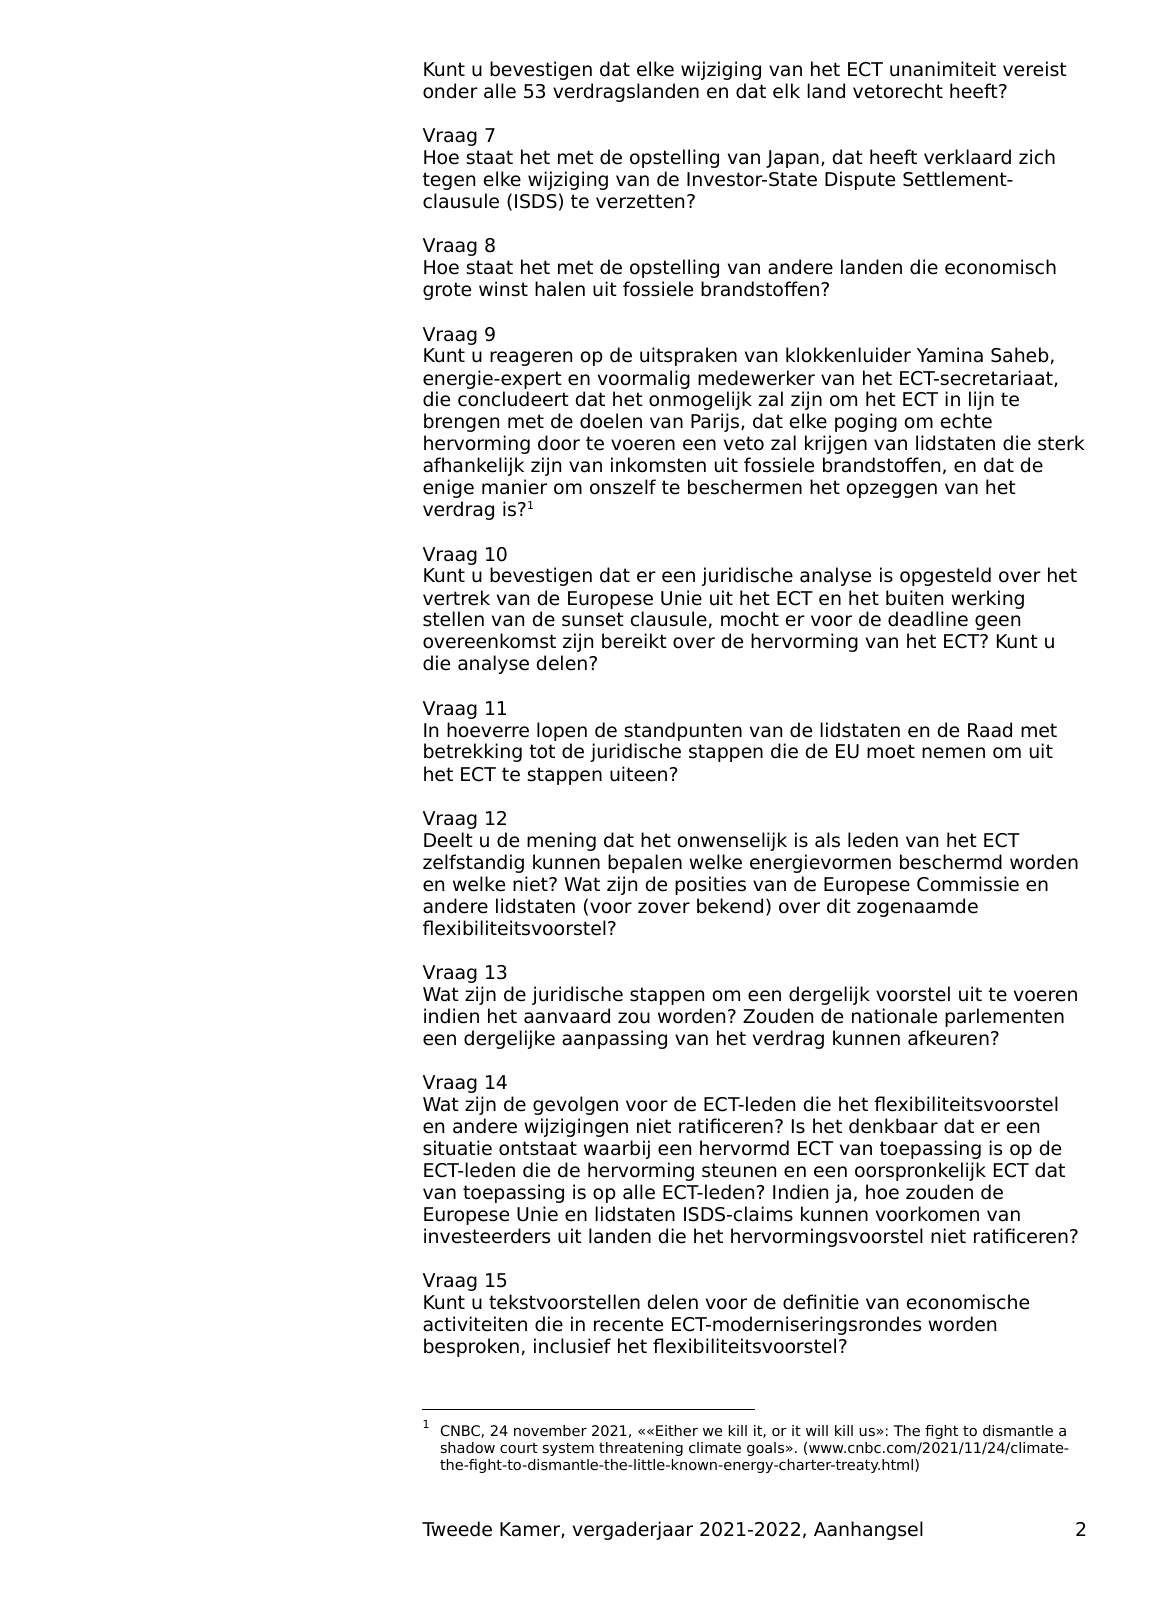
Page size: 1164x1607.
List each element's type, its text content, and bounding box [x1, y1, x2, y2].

text Kunt u reageren op de uitspraken van klokkenluider Yamina Saheb, energie-expert en voormalig medewerker van het ECT-secretariaat, die concludeert dat het onmogelijk zal zijn om het ECT in lijn te brengen met de doelen van Parijs, dat elke poging om echte hervorming door te voeren een veto zal krijgen van lidstaten die sterk afhankelijk zijn van inkomsten uit fossiele brandstoffen, en dat de enige manier om onszelf te beschermen het opzeggen van het verdrag is? [422, 345, 1087, 521]
text Kunt u bevestigen dat elke wijziging van het ECT unanimiteit vereist onder alle 53 verdragslanden en dat elk land vetorecht heeft? [422, 59, 1087, 103]
text Vraag 11 [422, 697, 1087, 719]
text Vraag 15 [422, 1270, 1087, 1292]
text Vraag 13 [422, 962, 1087, 984]
text Hoe staat het met de opstelling van Japan, dat heeft verklaard zich tegen elke wijziging van de Investor-State Dispute Settlement-clausule (ISDS) te verzetten? [422, 147, 1087, 213]
text Kunt u bevestigen dat er een juridische analyse is opgesteld over het vertrek van de Europese Unie uit het ECT en het buiten werking stellen van de sunset clausule, mocht er voor de deadline geen overeenkomst zijn bereikt over de hervorming van het ECT? Kunt u die analyse delen? [422, 565, 1087, 675]
text Wat zijn de gevolgen voor de ECT-leden die het flexibiliteitsvoorstel en andere wijzigingen niet ratificeren? Is het denkbaar dat er een situatie ontstaat waarbij een hervormd ECT van toepassing is op de ECT-leden die de hervorming steunen en een oorspronkelijk ECT dat van toepassing is op alle ECT-leden? Indien ja, hoe zouden de Europese Unie en lidstaten ISDS-claims kunnen voorkomen van investeerders uit landen die het hervormingsvoorstel niet ratificeren? [422, 1094, 1087, 1248]
text In hoeverre lopen de standpunten van de lidstaten en de Raad met betrekking tot de juridische stappen die de EU moet nemen om uit het ECT te stappen uiteen? [422, 719, 1087, 785]
text Vraag 12 [422, 808, 1087, 829]
text Deelt u de mening dat het onwenselijk is als leden van het ECT zelfstandig kunnen bepalen welke energievormen beschermd worden en welke niet? Wat zijn de posities van de Europese Commissie en andere lidstaten (voor zover bekend) over dit zogenaamde flexibiliteitsvoorstel? [422, 829, 1087, 939]
text Kunt u tekstvoorstellen delen voor de definitie van economische activiteiten die in recente ECT-moderniseringsrondes worden besproken, inclusief het flexibiliteitsvoorstel? [422, 1292, 1087, 1358]
text Vraag 8 [422, 235, 1087, 257]
text Vraag 7 [422, 125, 1087, 147]
text Wat zijn de juridische stappen om een dergelijk voorstel uit te voeren indien het aanvaard zou worden? Zouden de nationale parlementen een dergelijke aanpassing van het verdrag kunnen afkeuren? [422, 984, 1087, 1049]
text Vraag 9 [422, 323, 1087, 345]
text Hoe staat het met de opstelling van andere landen die economisch grote winst halen uit fossiele brandstoffen? [422, 257, 1087, 301]
text Vraag 14 [422, 1072, 1087, 1094]
text Vraag 10 [422, 543, 1087, 565]
text CNBC, 24 november 2021, ««Either we kill it, or it will kill us»: The fight to dismantle a shadow court system threatening climate goals». (www.cnbc.com/2021/11/24/climate-the-fight-to-dismantle-the-little-known-energy-charter-treaty.html) [422, 1418, 1087, 1474]
